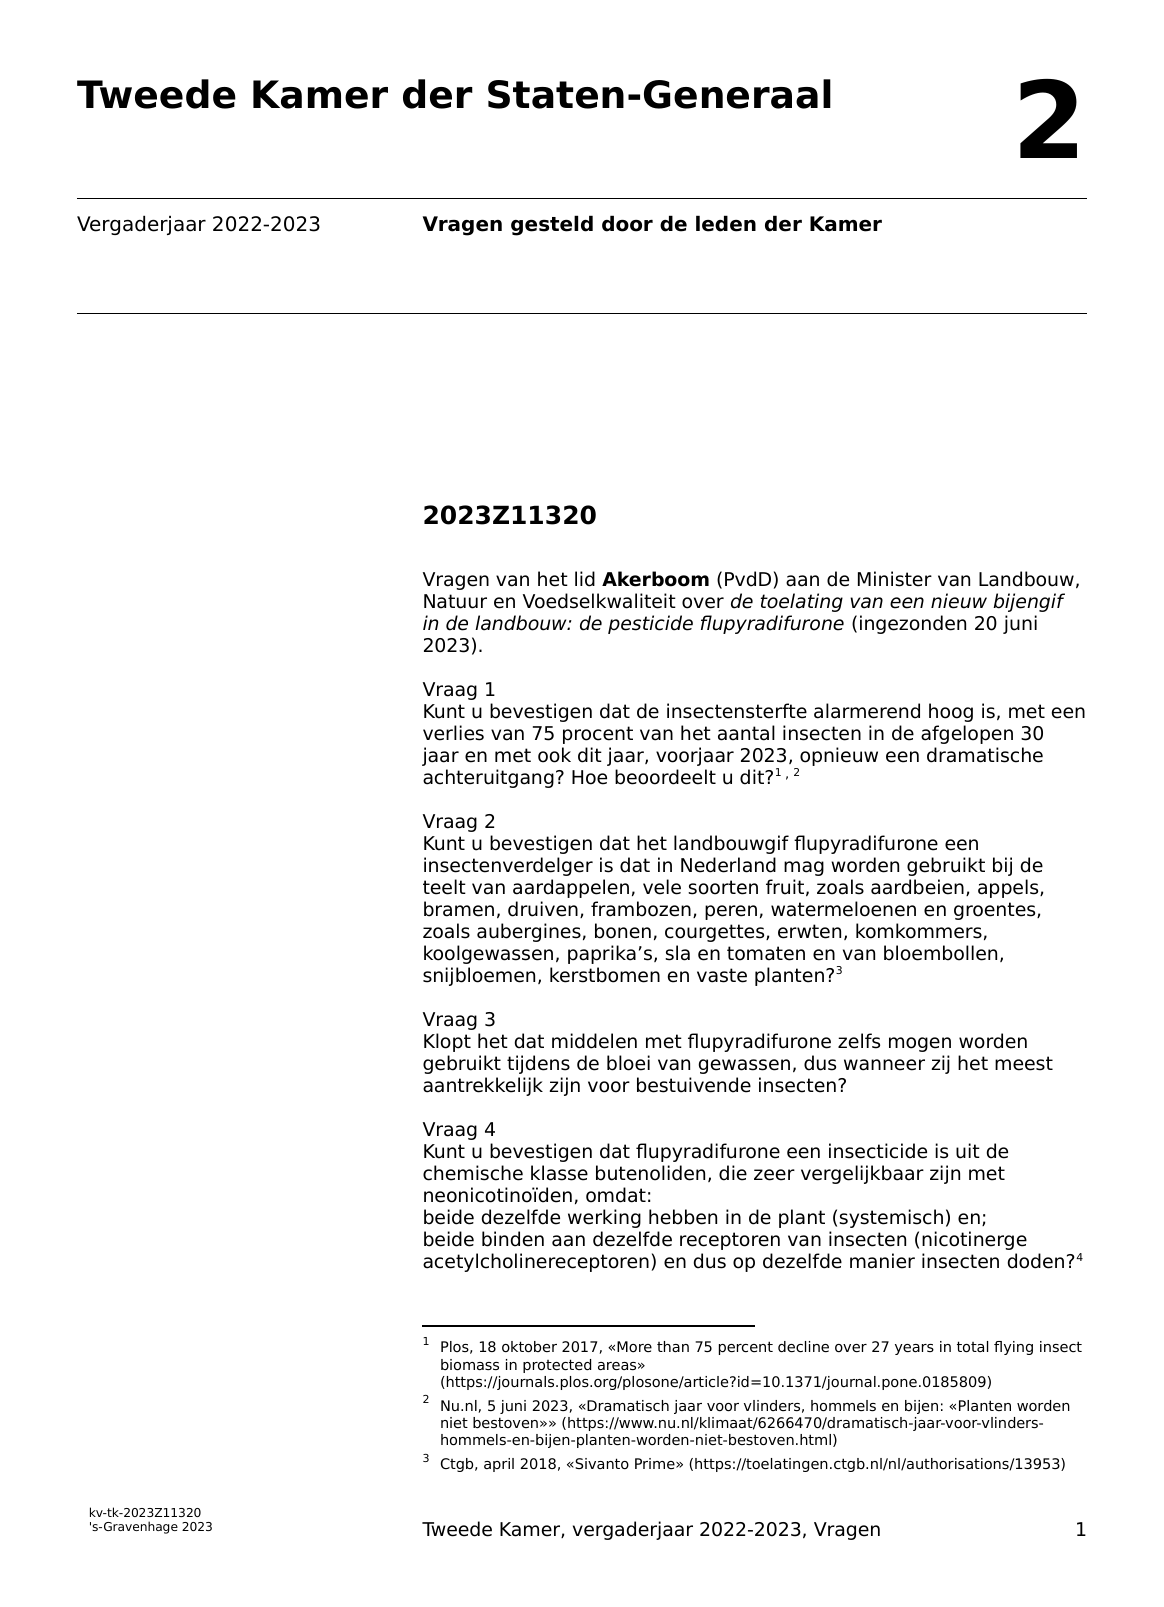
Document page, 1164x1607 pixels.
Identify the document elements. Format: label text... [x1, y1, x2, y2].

table_header 2 [886, 59, 1087, 198]
table_cell Vergaderjaar 2022-2023 [77, 199, 422, 313]
text Vragen van het lid Akerboom (PvdD) aan de Minister van Landbouw, Natuur en Voedselkwaliteit over de toelating van een nieuw bijengif in de landbouw: de pesticide flupyradifurone (ingezonden 20 juni 2023). [422, 569, 1087, 657]
text 2023Z11320 [422, 501, 1087, 531]
text Vraag 3 [422, 1009, 1087, 1031]
text Vraag 1 [422, 679, 1087, 701]
text Plos, 18 oktober 2017, «More than 75 percent decline over 27 years in total flying insect biomass in protected areas» (https://journals.plos.org/plosone/article?id=10.1371/journal.pone.0185809) [422, 1335, 1087, 1391]
text Kunt u bevestigen dat de insectensterfte alarmerend hoog is, met een verlies van 75 procent van het aantal insecten in de afgelopen 30 jaar en met ook dit jaar, voorjaar 2023, opnieuw een dramatische achteruitgang? Hoe beoordeelt u dit?, [422, 701, 1087, 789]
text Kunt u bevestigen dat flupyradifurone een insecticide is uit de chemische klasse butenoliden, die zeer vergelijkbaar zijn met neonicotinoïden, omdat: [422, 1141, 1087, 1207]
text 's-Gravenhage 2023 [88, 1520, 323, 1534]
text beide dezelfde werking hebben in de plant (systemisch) en; [422, 1207, 1087, 1229]
text Klopt het dat middelen met flupyradifurone zelfs mogen worden gebruikt tijdens de bloei van gewassen, dus wanneer zij het meest aantrekkelijk zijn voor bestuivende insecten? [422, 1031, 1087, 1097]
text Nu.nl, 5 juni 2023, «Dramatisch jaar voor vlinders, hommels en bijen: «Planten worden niet bestoven»» (https://www.nu.nl/klimaat/6266470/dramatisch-jaar-voor-vlinders-hommels-en-bijen-planten-worden-niet-bestoven.html) [422, 1393, 1087, 1449]
table_header Tweede Kamer der Staten-Generaal [77, 59, 886, 198]
text Ctgb, april 2018, «Sivanto Prime» (https://toelatingen.ctgb.nl/nl/authorisations/13953) [422, 1452, 1087, 1474]
text Vraag 2 [422, 811, 1087, 833]
text Vraag 4 [422, 1119, 1087, 1141]
table_cell Vragen gesteld door de leden der Kamer [422, 199, 1087, 313]
text beide binden aan dezelfde receptoren van insecten (nicotinerge acetylcholinereceptoren) en dus op dezelfde manier insecten doden? [422, 1229, 1087, 1273]
text Kunt u bevestigen dat het landbouwgif flupyradifurone een insectenverdelger is dat in Nederland mag worden gebruikt bij de teelt van aardappelen, vele soorten fruit, zoals aardbeien, appels, bramen, druiven, frambozen, peren, watermeloenen en groentes, zoals aubergines, bonen, courgettes, erwten, komkommers, koolgewassen, paprika’s, sla en tomaten en van bloembollen, snijbloemen, kerstbomen en vaste planten? [422, 833, 1087, 987]
text kv-tk-2023Z11320 [88, 1506, 323, 1520]
